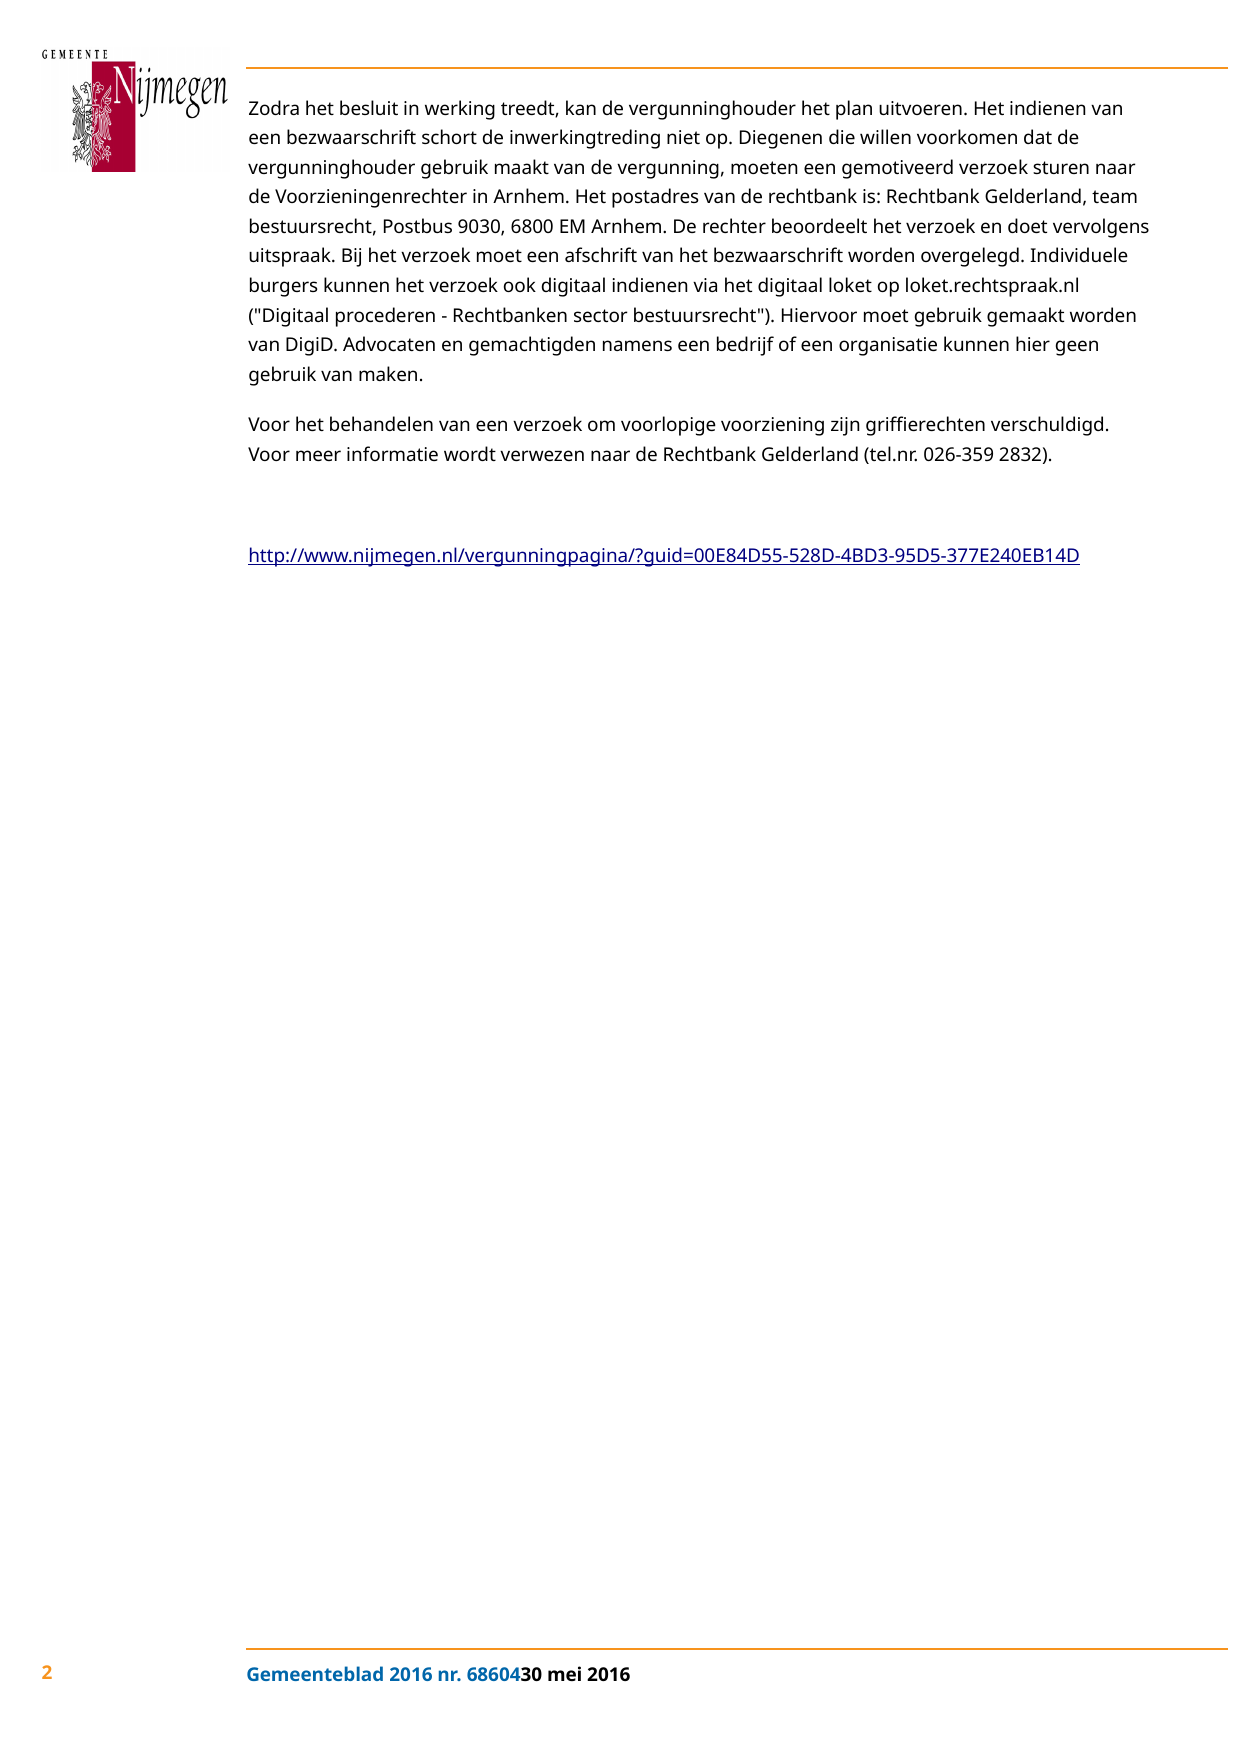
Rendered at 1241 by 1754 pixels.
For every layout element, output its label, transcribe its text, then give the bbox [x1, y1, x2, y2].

text http://www.nijmegen.nl/vergunningpagina/?guid=00E84D55-528D-4BD3-95D5-377E240EB14D [248, 542, 1152, 568]
text Voor het behandelen van een verzoek om voorlopige voorziening zijn griffierechten verschuldigd. Voor meer informatie wordt verwezen naar de Rechtbank Gelderland (tel.nr. 026-359 2832). [248, 411, 1152, 467]
text Zodra het besluit in werking treedt, kan de vergunninghouder het plan uitvoeren. Het indienen van een bezwaarschrift schort de inwerkingtreding niet op. Diegenen die willen voorkomen dat de vergunninghouder gebruik maakt van de vergunning, moeten een gemotiveerd verzoek sturen naar de Voorzieningenrechter in Arnhem. Het postadres van de rechtbank is: Rechtbank Gelderland, team bestuursrecht, Postbus 9030, 6800 EM Arnhem. De rechter beoordeelt het verzoek en doet vervolgens uitspraak. Bij het verzoek moet een afschrift van het bezwaarschrift worden overgelegd. Individuele burgers kunnen het verzoek ook digitaal indienen via het digitaal loket op loket.rechtspraak.nl ("Digitaal procederen - Rechtbanken sector bestuursrecht"). Hiervoor moet gebruik gemaakt worden van DigiD. Advocaten en gemachtigden namens een bedrijf of een organisatie kunnen hier geen gebruik van maken. [248, 95, 1152, 387]
picture [41, 47, 231, 172]
